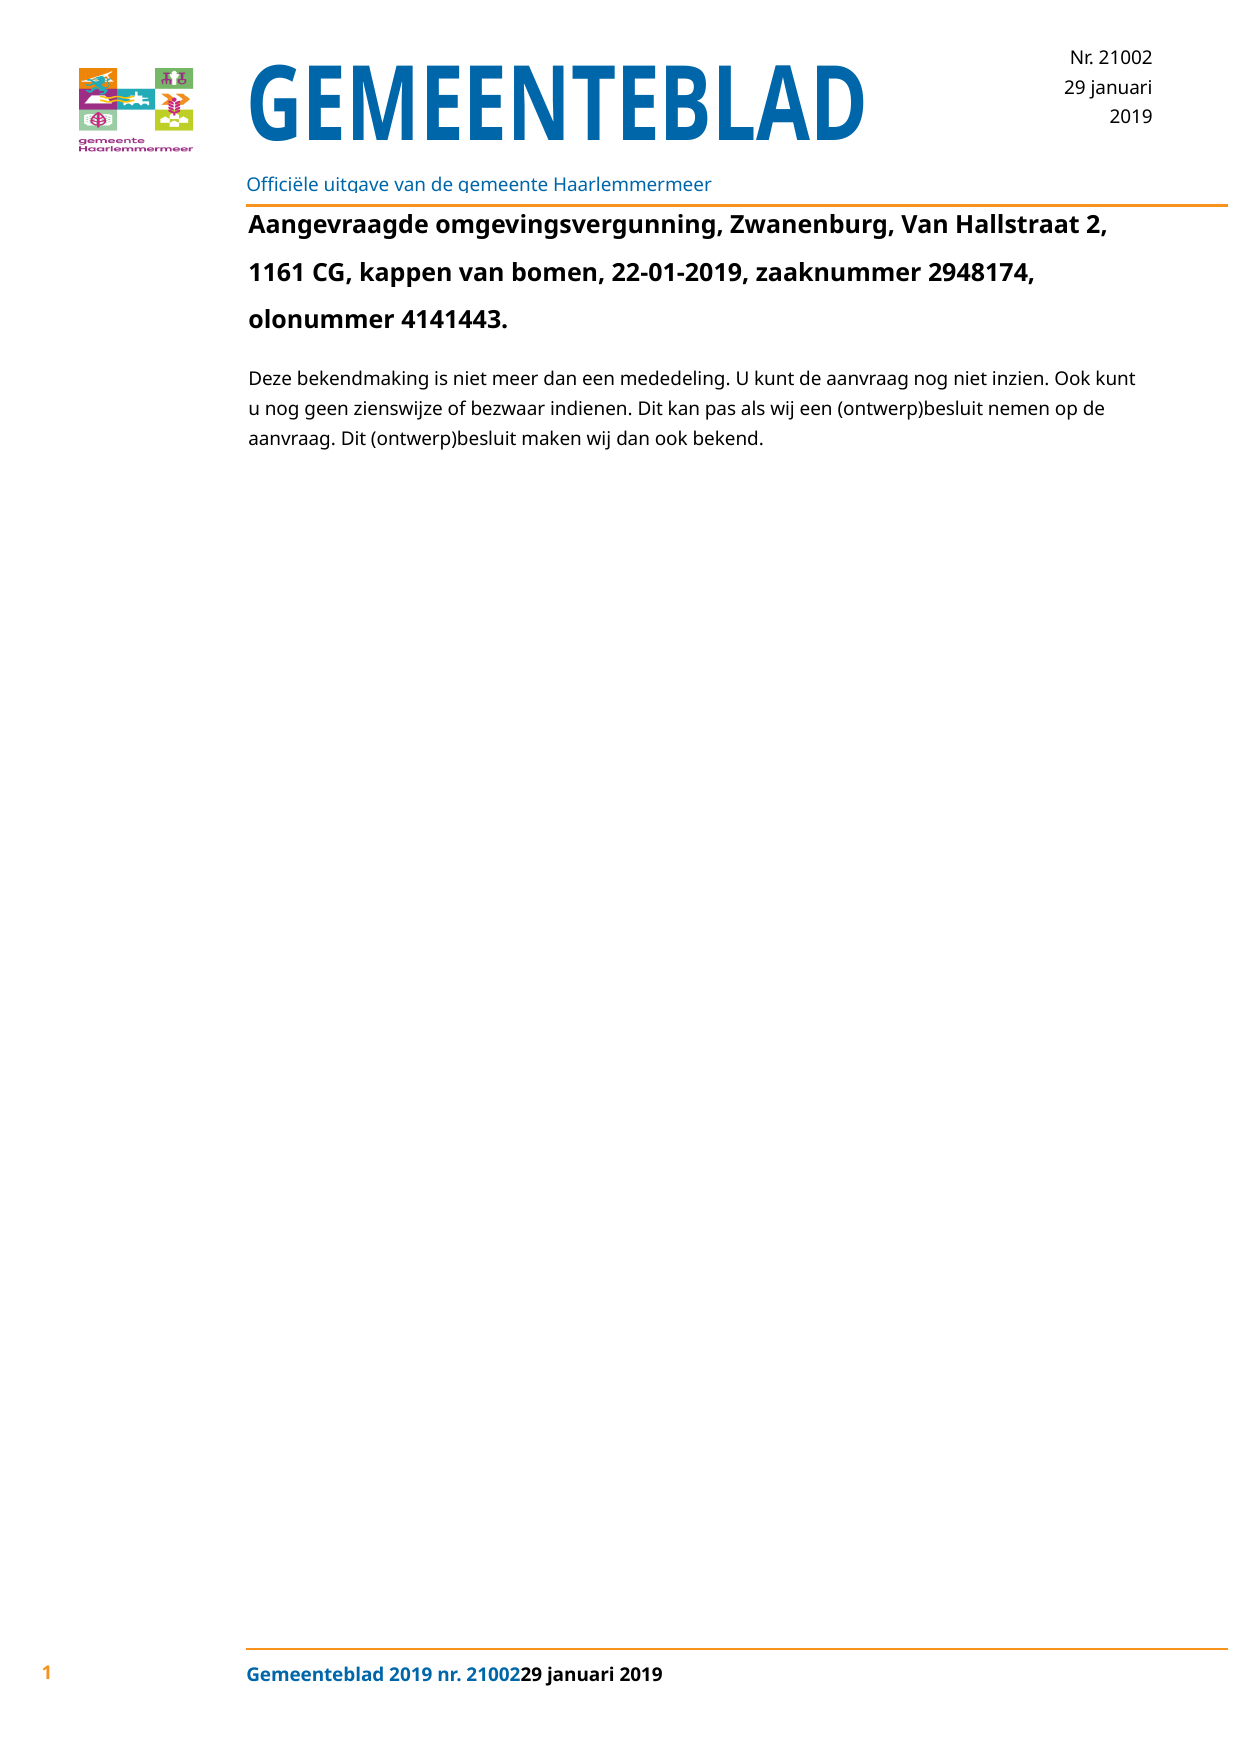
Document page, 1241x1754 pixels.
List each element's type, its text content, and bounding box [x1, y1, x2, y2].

text Aangevraagde omgevingsvergunning, Zwanenburg, Van Hallstraat 2, 1161 CG, kappen van bomen, 22-01-2019, zaaknummer 2948174, olonummer 4141443. [248, 207, 1152, 336]
text Deze bekendmaking is niet meer dan een mededeling. U kunt de aanvraag nog niet inzien. Ook kunt u nog geen zienswijze of bezwaar indienen. Dit kan pas als wij een (ontwerp)besluit nemen op de aanvraag. Dit (ontwerp)besluit maken wij dan ook bekend. [248, 366, 1152, 450]
picture [41, 47, 231, 172]
